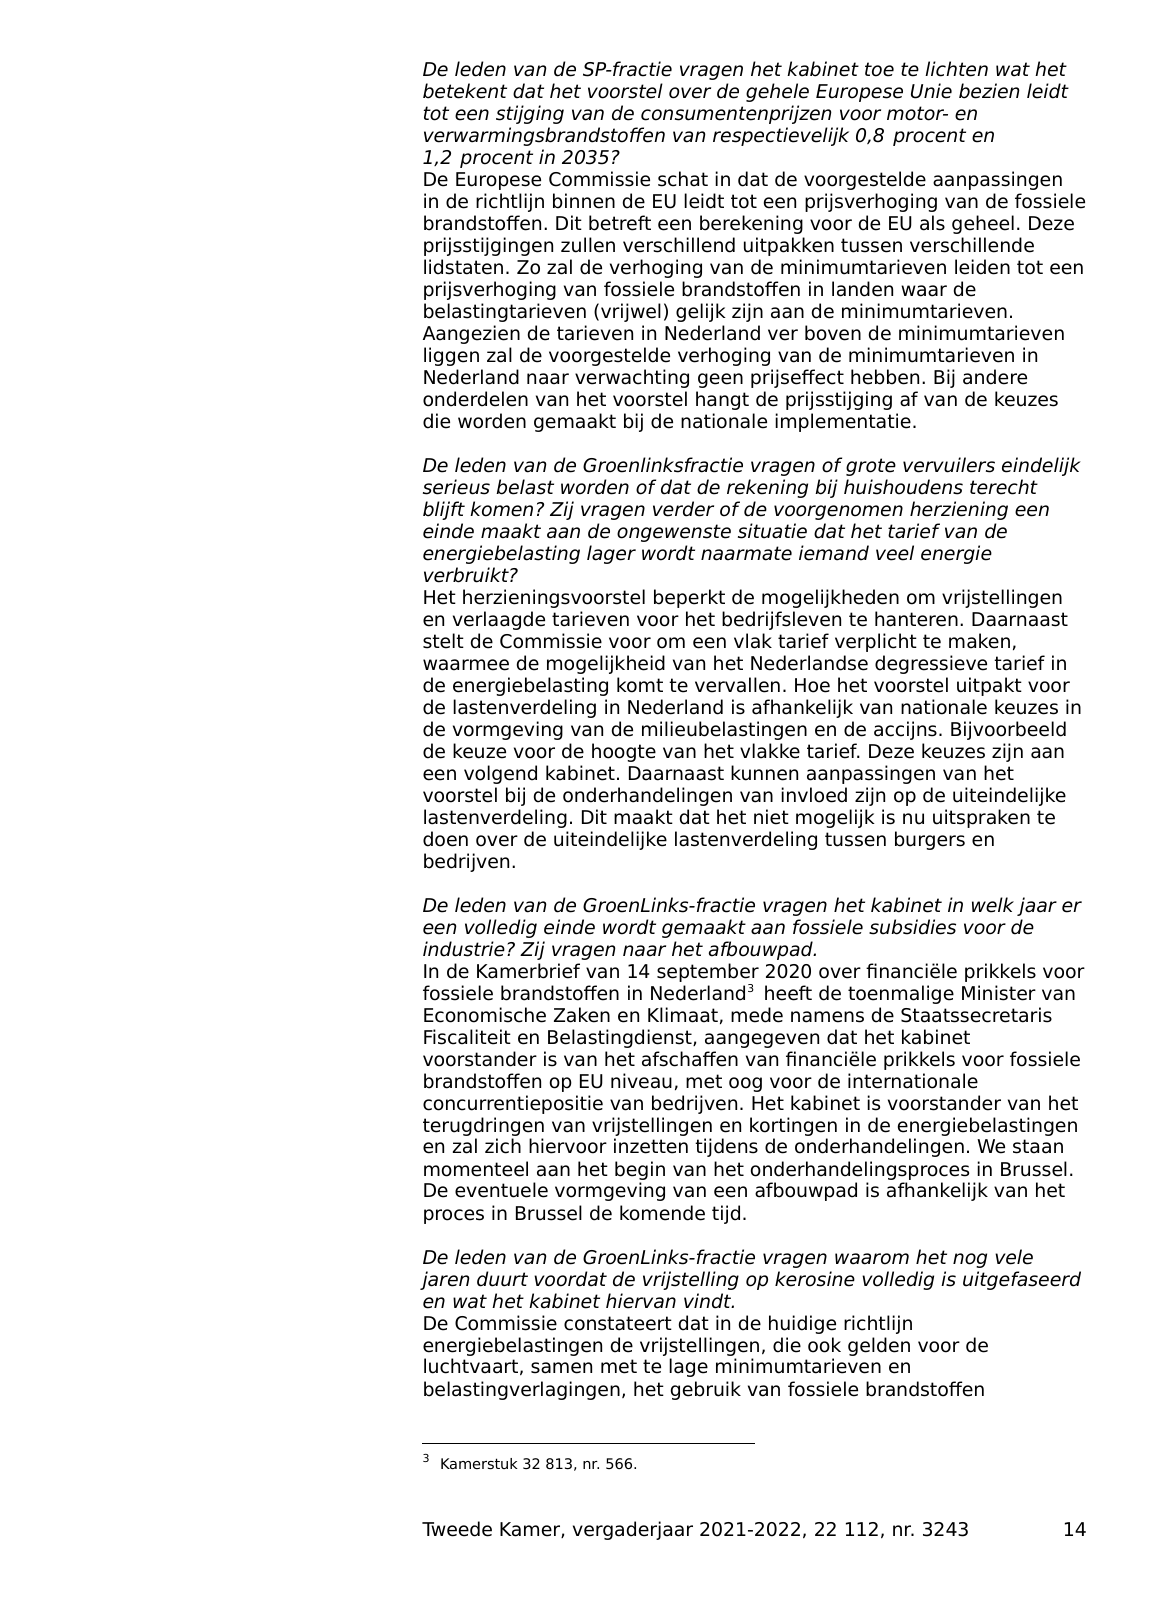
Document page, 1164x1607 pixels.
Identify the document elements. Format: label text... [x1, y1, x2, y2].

text De leden van de GroenLinks-fractie vragen het kabinet in welk jaar er een volledig einde wordt gemaakt aan fossiele subsidies voor de industrie? Zij vragen naar het afbouwpad. [422, 895, 1087, 961]
text De Commissie constateert dat in de huidige richtlijn energiebelastingen de vrijstellingen, die ook gelden voor de luchtvaart, samen met te lage minimumtarieven en belastingverlagingen, het gebruik van fossiele brandstoffen [422, 1312, 1087, 1400]
text De leden van de SP-fractie vragen het kabinet toe te lichten wat het betekent dat het voorstel over de gehele Europese Unie bezien leidt tot een stijging van de consumentenprijzen voor motor- en verwarmingsbrandstoffen van respectievelijk 0,8 procent en 1,2 procent in 2035? [422, 59, 1087, 169]
text Kamerstuk 32 813, nr. 566. [422, 1452, 1087, 1474]
text De Europese Commissie schat in dat de voorgestelde aanpassingen in de richtlijn binnen de EU leidt tot een prijsverhoging van de fossiele brandstoffen. Dit betreft een berekening voor de EU als geheel. Deze prijsstijgingen zullen verschillend uitpakken tussen verschillende lidstaten. Zo zal de verhoging van de minimumtarieven leiden tot een prijsverhoging van fossiele brandstoffen in landen waar de belastingtarieven (vrijwel) gelijk zijn aan de minimumtarieven. Aangezien de tarieven in Nederland ver boven de minimumtarieven liggen zal de voorgestelde verhoging van de minimumtarieven in Nederland naar verwachting geen prijseffect hebben. Bij andere onderdelen van het voorstel hangt de prijsstijging af van de keuzes die worden gemaakt bij de nationale implementatie. [422, 169, 1087, 433]
text De leden van de GroenLinks-fractie vragen waarom het nog vele jaren duurt voordat de vrijstelling op kerosine volledig is uitgefaseerd en wat het kabinet hiervan vindt. [422, 1247, 1087, 1312]
text Het herzieningsvoorstel beperkt de mogelijkheden om vrijstellingen en verlaagde tarieven voor het bedrijfsleven te hanteren. Daarnaast stelt de Commissie voor om een vlak tarief verplicht te maken, waarmee de mogelijkheid van het Nederlandse degressieve tarief in de energiebelasting komt te vervallen. Hoe het voorstel uitpakt voor de lastenverdeling in Nederland is afhankelijk van nationale keuzes in de vormgeving van de milieubelastingen en de accijns. Bijvoorbeeld de keuze voor de hoogte van het vlakke tarief. Deze keuzes zijn aan een volgend kabinet. Daarnaast kunnen aanpassingen van het voorstel bij de onderhandelingen van invloed zijn op de uiteindelijke lastenverdeling. Dit maakt dat het niet mogelijk is nu uitspraken te doen over de uiteindelijke lastenverdeling tussen burgers en bedrijven. [422, 587, 1087, 872]
text In de Kamerbrief van 14 september 2020 over financiële prikkels voor fossiele brandstoffen in Nederland heeft de toenmalige Minister van Economische Zaken en Klimaat, mede namens de Staatssecretaris Fiscaliteit en Belastingdienst, aangegeven dat het kabinet voorstander is van het afschaffen van financiële prikkels voor fossiele brandstoffen op EU niveau, met oog voor de internationale concurrentiepositie van bedrijven. Het kabinet is voorstander van het terugdringen van vrijstellingen en kortingen in de energiebelastingen en zal zich hiervoor inzetten tijdens de onderhandelingen. We staan momenteel aan het begin van het onderhandelingsproces in Brussel. De eventuele vormgeving van een afbouwpad is afhankelijk van het proces in Brussel de komende tijd. [422, 961, 1087, 1224]
text De leden van de Groenlinksfractie vragen of grote vervuilers eindelijk serieus belast worden of dat de rekening bij huishoudens terecht blijft komen? Zij vragen verder of de voorgenomen herziening een einde maakt aan de ongewenste situatie dat het tarief van de energiebelasting lager wordt naarmate iemand veel energie verbruikt? [422, 455, 1087, 587]
